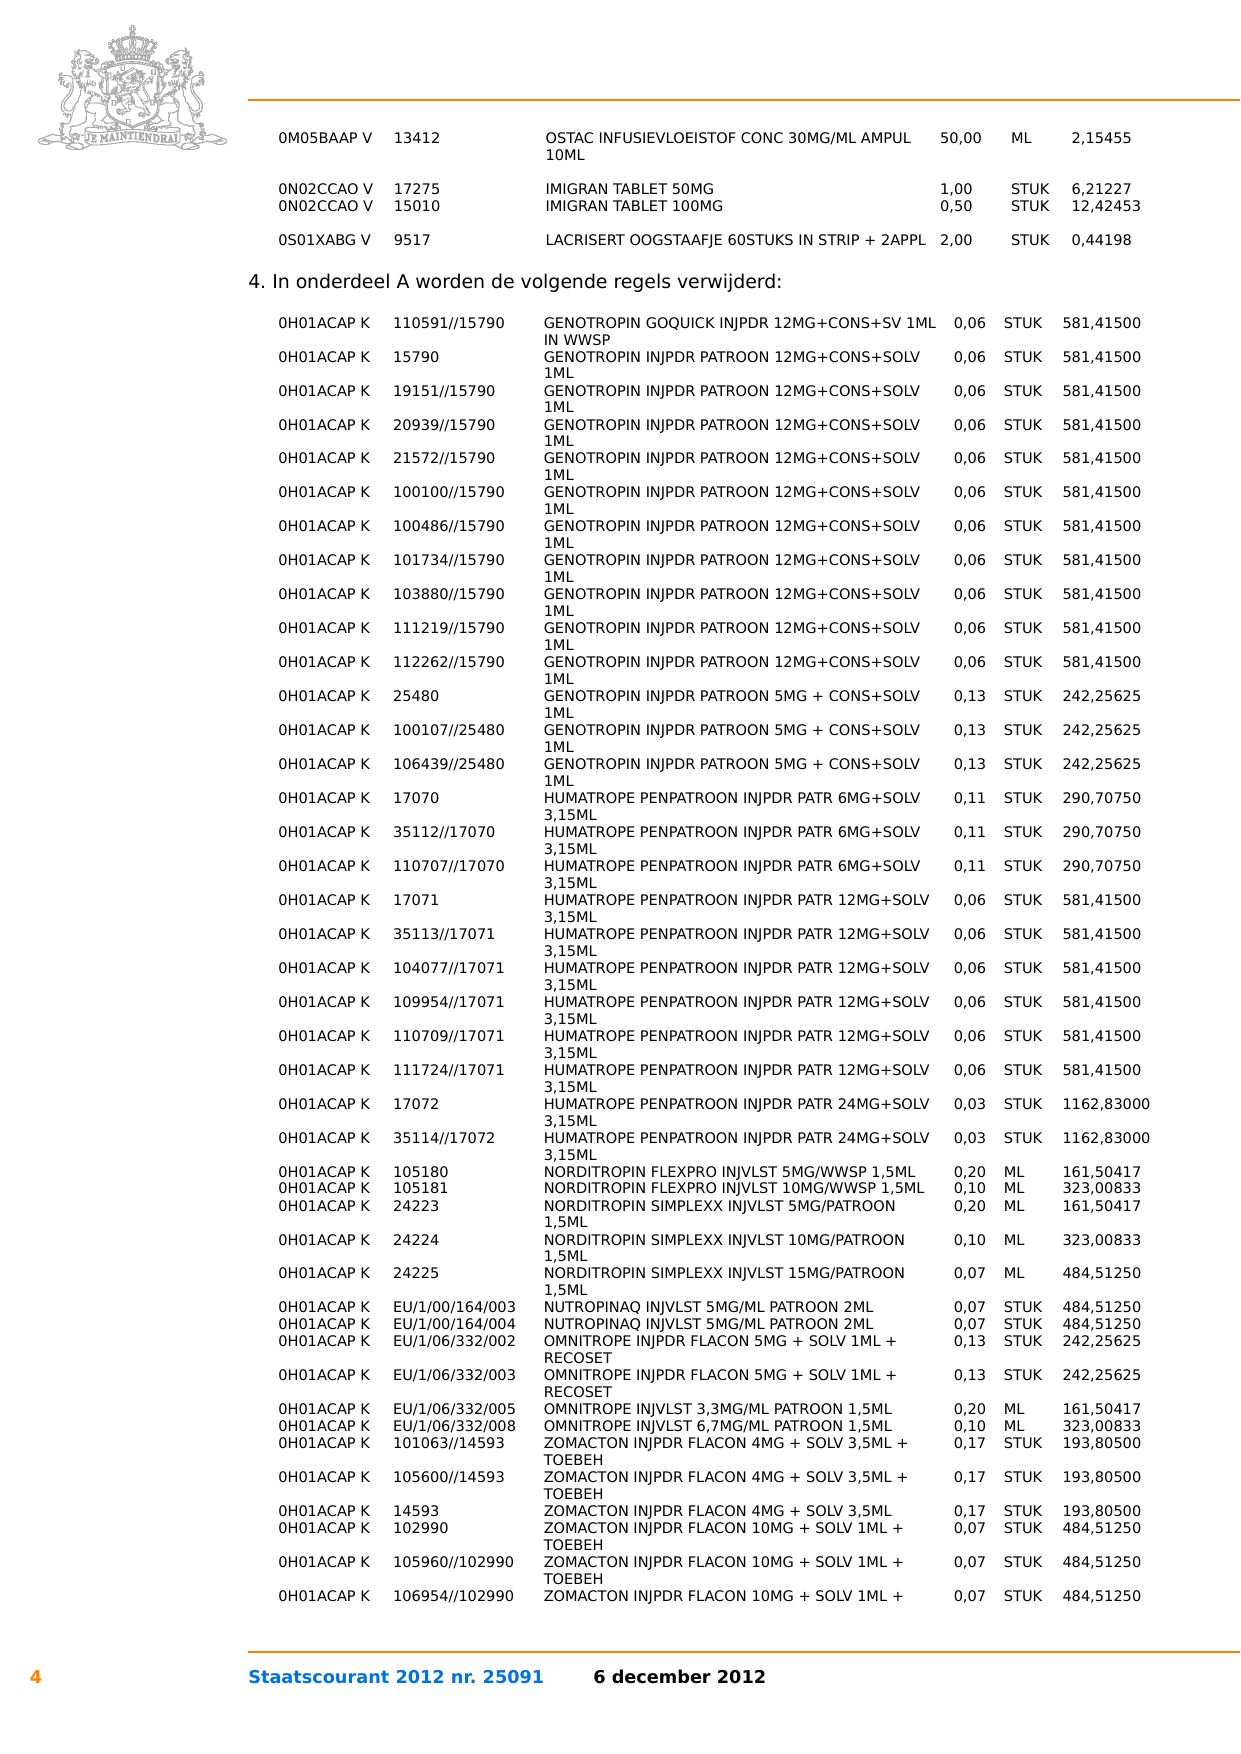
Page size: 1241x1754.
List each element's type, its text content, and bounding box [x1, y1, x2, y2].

table_cell OMNITROPE INJVLST 3,3MG/ML PATROON 1,5ML [538, 1401, 947, 1418]
table_cell 581,41500 [1056, 1062, 1163, 1096]
table_cell 105181 [387, 1180, 537, 1197]
table_cell 581,41500 [1056, 383, 1163, 416]
table_cell [1066, 164, 1163, 181]
table_cell 24225 [387, 1265, 537, 1299]
table_cell STUK [998, 858, 1056, 892]
table_cell 0,20 [948, 1198, 998, 1231]
table_cell OSTAC INFUSIEVLOEISTOF CONC 30MG/ML AMPUL 10ML [540, 130, 934, 164]
table_cell 242,25625 [1056, 1367, 1163, 1401]
table_cell [934, 164, 1005, 181]
table_cell 581,41500 [1056, 552, 1163, 586]
table_cell 0H01ACAP K [278, 654, 387, 688]
table_cell STUK [998, 383, 1056, 416]
table_cell 0H01ACAP K [278, 349, 387, 382]
table_cell 9517 [388, 232, 539, 249]
table_cell 101063//14593 [387, 1435, 537, 1469]
table_cell 105180 [387, 1164, 537, 1180]
table_cell 0H01ACAP K [278, 1435, 387, 1469]
table_cell 17275 [388, 181, 539, 198]
table_cell 111219//15790 [387, 620, 537, 654]
table_cell STUK [998, 1520, 1056, 1554]
table_cell 0,13 [948, 1333, 998, 1367]
table_cell STUK [998, 1316, 1056, 1333]
table_cell 110709//17071 [387, 1028, 537, 1062]
table_cell NUTROPINAQ INJVLST 5MG/ML PATROON 2ML [538, 1299, 947, 1316]
table_cell 101734//15790 [387, 552, 537, 586]
table_cell 0N02CCAO V [278, 181, 388, 198]
table_cell 581,41500 [1056, 586, 1163, 620]
table_cell STUK [998, 1435, 1056, 1469]
table_cell STUK [998, 994, 1056, 1028]
table_cell 1162,83000 [1056, 1130, 1163, 1163]
table_cell 112262//15790 [387, 654, 537, 688]
table_cell [1005, 215, 1066, 232]
table_cell 0,20 [948, 1401, 998, 1418]
table_cell NORDITROPIN FLEXPRO INJVLST 10MG/WWSP 1,5ML [538, 1180, 947, 1197]
picture [38, 25, 227, 150]
table_cell EU/1/06/332/005 [387, 1401, 537, 1418]
table_cell STUK [998, 1503, 1056, 1520]
table_cell 0,13 [948, 722, 998, 756]
table_cell 581,41500 [1056, 450, 1163, 484]
table_cell GENOTROPIN INJPDR PATROON 12MG+CONS+SOLV 1ML [538, 620, 947, 654]
table_cell 0H01ACAP K [278, 790, 387, 824]
table_cell 104077//17071 [387, 960, 537, 994]
table_cell GENOTROPIN INJPDR PATROON 12MG+CONS+SOLV 1ML [538, 518, 947, 552]
table_cell 0,44198 [1066, 232, 1163, 249]
table_cell STUK [998, 416, 1056, 450]
table_cell [1066, 215, 1163, 232]
table_cell STUK [998, 926, 1056, 960]
table_cell STUK [998, 484, 1056, 518]
table_cell EU/1/06/332/002 [387, 1333, 537, 1367]
table_cell 0H01ACAP K [278, 416, 387, 450]
table_cell 484,51250 [1056, 1520, 1163, 1554]
table_cell 0H01ACAP K [278, 892, 387, 926]
table_cell 0H01ACAP K [278, 586, 387, 620]
table_cell 0,06 [948, 654, 998, 688]
table_cell 0,06 [948, 994, 998, 1028]
table_cell 105960//102990 [387, 1554, 537, 1588]
table_cell HUMATROPE PENPATROON INJPDR PATR 12MG+SOLV 3,15ML [538, 892, 947, 926]
table_cell STUK [998, 1062, 1056, 1096]
table_cell ZOMACTON INJPDR FLACON 10MG + SOLV 1ML + TOEBEH [538, 1554, 947, 1588]
table_cell NORDITROPIN SIMPLEXX INJVLST 15MG/PATROON 1,5ML [538, 1265, 947, 1299]
table_cell IMIGRAN TABLET 50MG [540, 181, 934, 198]
table_cell 0H01ACAP K [278, 722, 387, 756]
table_cell ZOMACTON INJPDR FLACON 4MG + SOLV 3,5ML + TOEBEH [538, 1435, 947, 1469]
table_cell 0H01ACAP K [278, 1265, 387, 1299]
table_cell STUK [998, 892, 1056, 926]
table_cell 581,41500 [1056, 994, 1163, 1028]
table_cell 0H01ACAP K [278, 1333, 387, 1367]
table_cell 0,06 [948, 586, 998, 620]
table_cell 290,70750 [1056, 858, 1163, 892]
table_cell GENOTROPIN INJPDR PATROON 5MG + CONS+SOLV 1ML [538, 756, 947, 790]
table_cell GENOTROPIN INJPDR PATROON 12MG+CONS+SOLV 1ML [538, 586, 947, 620]
table_cell 0,06 [948, 416, 998, 450]
table_cell 0H01ACAP K [278, 858, 387, 892]
table_cell STUK [998, 960, 1056, 994]
table_cell STUK [998, 518, 1056, 552]
table_cell 0,07 [948, 1316, 998, 1333]
table_cell 0,13 [948, 756, 998, 790]
table_cell NORDITROPIN SIMPLEXX INJVLST 5MG/PATROON 1,5ML [538, 1198, 947, 1231]
table_cell 17071 [387, 892, 537, 926]
table_cell 15790 [387, 349, 537, 382]
table_cell 19151//15790 [387, 383, 537, 416]
table_cell STUK [998, 722, 1056, 756]
table_cell OMNITROPE INJVLST 6,7MG/ML PATROON 1,5ML [538, 1418, 947, 1435]
table_cell 0,11 [948, 858, 998, 892]
table_cell 323,00833 [1056, 1418, 1163, 1435]
table_cell [1005, 164, 1066, 181]
table_cell 0,06 [948, 926, 998, 960]
table_cell ZOMACTON INJPDR FLACON 10MG + SOLV 1ML + [538, 1588, 947, 1605]
table_cell 0,06 [948, 518, 998, 552]
text 4. In onderdeel A worden de volgende regels verwijderd: [248, 271, 1163, 293]
table_cell 242,25625 [1056, 756, 1163, 790]
table_cell 0,50 [934, 198, 1005, 215]
table_cell STUK [1005, 232, 1066, 249]
table_cell GENOTROPIN INJPDR PATROON 12MG+CONS+SOLV 1ML [538, 450, 947, 484]
table_cell 0H01ACAP K [278, 518, 387, 552]
table_cell HUMATROPE PENPATROON INJPDR PATR 6MG+SOLV 3,15ML [538, 790, 947, 824]
table_cell 0,11 [948, 790, 998, 824]
table_cell 0H01ACAP K [278, 1401, 387, 1418]
table_cell 0,17 [948, 1503, 998, 1520]
table_cell 0H01ACAP K [278, 1367, 387, 1401]
table_cell EU/1/06/332/003 [387, 1367, 537, 1401]
table_cell 0,03 [948, 1130, 998, 1163]
table_cell ML [998, 1265, 1056, 1299]
table_cell STUK [998, 450, 1056, 484]
table_cell NORDITROPIN SIMPLEXX INJVLST 10MG/PATROON 1,5ML [538, 1231, 947, 1265]
table_cell 0H01ACAP K [278, 1180, 387, 1197]
table_cell 0H01ACAP K [278, 926, 387, 960]
table_cell [540, 215, 934, 232]
table_cell ML [998, 1180, 1056, 1197]
table_cell 0,06 [948, 620, 998, 654]
table_cell 0H01ACAP K [278, 960, 387, 994]
table_cell 581,41500 [1056, 518, 1163, 552]
table_cell GENOTROPIN INJPDR PATROON 12MG+CONS+SOLV 1ML [538, 383, 947, 416]
table_header 0H01ACAP K [278, 315, 387, 348]
table_cell 0,07 [948, 1554, 998, 1588]
table_cell ML [998, 1401, 1056, 1418]
table_cell 581,41500 [1056, 1028, 1163, 1062]
table_cell 161,50417 [1056, 1164, 1163, 1180]
table_cell 35112//17070 [387, 824, 537, 858]
table_cell 0,07 [948, 1588, 998, 1605]
table_cell 35113//17071 [387, 926, 537, 960]
table_cell ZOMACTON INJPDR FLACON 4MG + SOLV 3,5ML [538, 1503, 947, 1520]
table_cell 0H01ACAP K [278, 484, 387, 518]
table_cell 35114//17072 [387, 1130, 537, 1163]
table_cell GENOTROPIN INJPDR PATROON 12MG+CONS+SOLV 1ML [538, 484, 947, 518]
table_cell 0H01ACAP K [278, 1130, 387, 1163]
table_cell 0,06 [948, 1062, 998, 1096]
table_cell 290,70750 [1056, 824, 1163, 858]
table_cell HUMATROPE PENPATROON INJPDR PATR 12MG+SOLV 3,15ML [538, 1028, 947, 1062]
table_cell 0,13 [948, 688, 998, 722]
table_cell 484,51250 [1056, 1554, 1163, 1588]
table_cell HUMATROPE PENPATROON INJPDR PATR 24MG+SOLV 3,15ML [538, 1096, 947, 1129]
table_cell HUMATROPE PENPATROON INJPDR PATR 6MG+SOLV 3,15ML [538, 824, 947, 858]
table_cell 581,41500 [1056, 892, 1163, 926]
table_cell 484,51250 [1056, 1299, 1163, 1316]
table_cell 0M05BAAP V [278, 130, 388, 164]
table_cell 484,51250 [1056, 1316, 1163, 1333]
table_cell 290,70750 [1056, 790, 1163, 824]
table_cell 581,41500 [1056, 620, 1163, 654]
table_cell 0,20 [948, 1164, 998, 1180]
table_cell 0H01ACAP K [278, 1588, 387, 1605]
table_cell 0H01ACAP K [278, 1231, 387, 1265]
table_cell 100100//15790 [387, 484, 537, 518]
table_cell 0,06 [948, 484, 998, 518]
table_cell 0H01ACAP K [278, 1503, 387, 1520]
table_cell 581,41500 [1056, 349, 1163, 382]
table_cell 0H01ACAP K [278, 620, 387, 654]
table_cell 0H01ACAP K [278, 1520, 387, 1554]
table_cell 105600//14593 [387, 1469, 537, 1503]
table_cell 0H01ACAP K [278, 688, 387, 722]
table_header GENOTROPIN GOQUICK INJPDR 12MG+CONS+SV 1ML IN WWSP [538, 315, 947, 348]
table_cell STUK [998, 1028, 1056, 1062]
table_cell 0,10 [948, 1418, 998, 1435]
table_cell 6,21227 [1066, 181, 1163, 198]
table_header 581,41500 [1056, 315, 1163, 348]
table_cell 50,00 [934, 130, 1005, 164]
table_cell EU/1/06/332/008 [387, 1418, 537, 1435]
table_cell STUK [998, 586, 1056, 620]
table_cell 0,07 [948, 1299, 998, 1316]
table_cell STUK [998, 1554, 1056, 1588]
table_header STUK [998, 315, 1056, 348]
table_cell STUK [998, 688, 1056, 722]
table_cell 0H01ACAP K [278, 383, 387, 416]
table_cell STUK [998, 1367, 1056, 1401]
table_cell 242,25625 [1056, 1333, 1163, 1367]
table_cell 323,00833 [1056, 1231, 1163, 1265]
table_cell 0H01ACAP K [278, 1164, 387, 1180]
table_cell 0,06 [948, 349, 998, 382]
table_cell 0,11 [948, 824, 998, 858]
table_cell 0S01XABG V [278, 232, 388, 249]
table_cell 0,03 [948, 1096, 998, 1129]
table_cell HUMATROPE PENPATROON INJPDR PATR 12MG+SOLV 3,15ML [538, 994, 947, 1028]
table_cell 0,06 [948, 1028, 998, 1062]
table_cell 0H01ACAP K [278, 1028, 387, 1062]
table_cell HUMATROPE PENPATROON INJPDR PATR 12MG+SOLV 3,15ML [538, 960, 947, 994]
table_header 0,06 [948, 315, 998, 348]
table_header 110591//15790 [387, 315, 537, 348]
table_cell STUK [998, 349, 1056, 382]
table_cell ML [998, 1198, 1056, 1231]
table_cell 14593 [387, 1503, 537, 1520]
table_cell STUK [998, 1333, 1056, 1367]
table_cell 581,41500 [1056, 416, 1163, 450]
table_cell STUK [998, 1130, 1056, 1163]
table_cell STUK [998, 620, 1056, 654]
table_cell HUMATROPE PENPATROON INJPDR PATR 12MG+SOLV 3,15ML [538, 1062, 947, 1096]
table_cell 484,51250 [1056, 1588, 1163, 1605]
table_cell 24224 [387, 1231, 537, 1265]
table_cell 109954//17071 [387, 994, 537, 1028]
table_cell 242,25625 [1056, 722, 1163, 756]
table_cell 0H01ACAP K [278, 1299, 387, 1316]
table_cell 110707//17070 [387, 858, 537, 892]
table_cell GENOTROPIN INJPDR PATROON 12MG+CONS+SOLV 1ML [538, 416, 947, 450]
table_cell 0H01ACAP K [278, 552, 387, 586]
table_cell 102990 [387, 1520, 537, 1554]
table_cell ML [998, 1164, 1056, 1180]
table_cell STUK [1005, 198, 1066, 215]
table_cell 25480 [387, 688, 537, 722]
table_cell 484,51250 [1056, 1265, 1163, 1299]
table_cell 0,06 [948, 552, 998, 586]
table_cell 15010 [388, 198, 539, 215]
table_cell 0N02CCAO V [278, 198, 388, 215]
table_cell 0H01ACAP K [278, 450, 387, 484]
table_cell [934, 215, 1005, 232]
table_cell 0,10 [948, 1180, 998, 1197]
table_cell [388, 164, 539, 181]
table_cell STUK [998, 552, 1056, 586]
table_cell 0,17 [948, 1435, 998, 1469]
table_cell 0H01ACAP K [278, 1316, 387, 1333]
table_cell STUK [998, 1096, 1056, 1129]
table_cell 12,42453 [1066, 198, 1163, 215]
table_cell STUK [998, 1588, 1056, 1605]
table_cell ZOMACTON INJPDR FLACON 4MG + SOLV 3,5ML + TOEBEH [538, 1469, 947, 1503]
table_cell NORDITROPIN FLEXPRO INJVLST 5MG/WWSP 1,5ML [538, 1164, 947, 1180]
table_cell 106954//102990 [387, 1588, 537, 1605]
table_cell 193,80500 [1056, 1435, 1163, 1469]
table_cell 581,41500 [1056, 926, 1163, 960]
table_cell 242,25625 [1056, 688, 1163, 722]
table_cell EU/1/00/164/004 [387, 1316, 537, 1333]
table_cell 581,41500 [1056, 484, 1163, 518]
table_cell STUK [998, 1469, 1056, 1503]
table_cell GENOTROPIN INJPDR PATROON 12MG+CONS+SOLV 1ML [538, 349, 947, 382]
table_cell 193,80500 [1056, 1469, 1163, 1503]
table_cell STUK [998, 790, 1056, 824]
table_cell 0H01ACAP K [278, 1198, 387, 1231]
table_cell 0H01ACAP K [278, 1554, 387, 1588]
table_cell STUK [998, 654, 1056, 688]
table_cell 0,06 [948, 450, 998, 484]
table_cell 0,07 [948, 1265, 998, 1299]
table_cell [388, 215, 539, 232]
table_cell ML [1005, 130, 1066, 164]
table_cell STUK [998, 824, 1056, 858]
table_cell ML [998, 1418, 1056, 1435]
table_cell GENOTROPIN INJPDR PATROON 12MG+CONS+SOLV 1ML [538, 552, 947, 586]
table_cell HUMATROPE PENPATROON INJPDR PATR 24MG+SOLV 3,15ML [538, 1130, 947, 1163]
table_cell 0H01ACAP K [278, 1096, 387, 1129]
table_cell 0,10 [948, 1231, 998, 1265]
table_cell STUK [1005, 181, 1066, 198]
table_cell GENOTROPIN INJPDR PATROON 5MG + CONS+SOLV 1ML [538, 688, 947, 722]
table_cell [540, 164, 934, 181]
table_cell 1162,83000 [1056, 1096, 1163, 1129]
table_cell ZOMACTON INJPDR FLACON 10MG + SOLV 1ML + TOEBEH [538, 1520, 947, 1554]
table_cell HUMATROPE PENPATROON INJPDR PATR 12MG+SOLV 3,15ML [538, 926, 947, 960]
table_cell 103880//15790 [387, 586, 537, 620]
table_cell 17070 [387, 790, 537, 824]
table_cell 0,06 [948, 892, 998, 926]
table_cell 0H01ACAP K [278, 994, 387, 1028]
table_cell 0H01ACAP K [278, 756, 387, 790]
table_cell NUTROPINAQ INJVLST 5MG/ML PATROON 2ML [538, 1316, 947, 1333]
table_cell GENOTROPIN INJPDR PATROON 5MG + CONS+SOLV 1ML [538, 722, 947, 756]
table_cell [278, 215, 388, 232]
table_cell 193,80500 [1056, 1503, 1163, 1520]
table_cell HUMATROPE PENPATROON INJPDR PATR 6MG+SOLV 3,15ML [538, 858, 947, 892]
table_cell 161,50417 [1056, 1401, 1163, 1418]
table_cell 0H01ACAP K [278, 1062, 387, 1096]
table_cell [278, 164, 388, 181]
table_cell 0,06 [948, 960, 998, 994]
table_cell 0,07 [948, 1520, 998, 1554]
table_cell 323,00833 [1056, 1180, 1163, 1197]
table_cell 111724//17071 [387, 1062, 537, 1096]
table_cell OMNITROPE INJPDR FLACON 5MG + SOLV 1ML + RECOSET [538, 1367, 947, 1401]
table_cell EU/1/00/164/003 [387, 1299, 537, 1316]
table_cell LACRISERT OOGSTAAFJE 60STUKS IN STRIP + 2APPL [540, 232, 934, 249]
table_cell 0,13 [948, 1367, 998, 1401]
table_cell 0H01ACAP K [278, 1418, 387, 1435]
table_cell 0,17 [948, 1469, 998, 1503]
table_cell IMIGRAN TABLET 100MG [540, 198, 934, 215]
table_cell STUK [998, 1299, 1056, 1316]
table_cell OMNITROPE INJPDR FLACON 5MG + SOLV 1ML + RECOSET [538, 1333, 947, 1367]
table_cell GENOTROPIN INJPDR PATROON 12MG+CONS+SOLV 1ML [538, 654, 947, 688]
table_cell 21572//15790 [387, 450, 537, 484]
table_cell 0,06 [948, 383, 998, 416]
table_cell 581,41500 [1056, 654, 1163, 688]
table_cell 100107//25480 [387, 722, 537, 756]
table_cell 13412 [388, 130, 539, 164]
table_cell 2,00 [934, 232, 1005, 249]
table_cell 1,00 [934, 181, 1005, 198]
table_cell 2,15455 [1066, 130, 1163, 164]
table_cell 24223 [387, 1198, 537, 1231]
table_cell 0H01ACAP K [278, 824, 387, 858]
table_cell 581,41500 [1056, 960, 1163, 994]
table_cell 106439//25480 [387, 756, 537, 790]
table_cell 17072 [387, 1096, 537, 1129]
table_cell STUK [998, 756, 1056, 790]
table_cell 0H01ACAP K [278, 1469, 387, 1503]
table_cell 161,50417 [1056, 1198, 1163, 1231]
table_cell ML [998, 1231, 1056, 1265]
table_cell 100486//15790 [387, 518, 537, 552]
table_cell 20939//15790 [387, 416, 537, 450]
